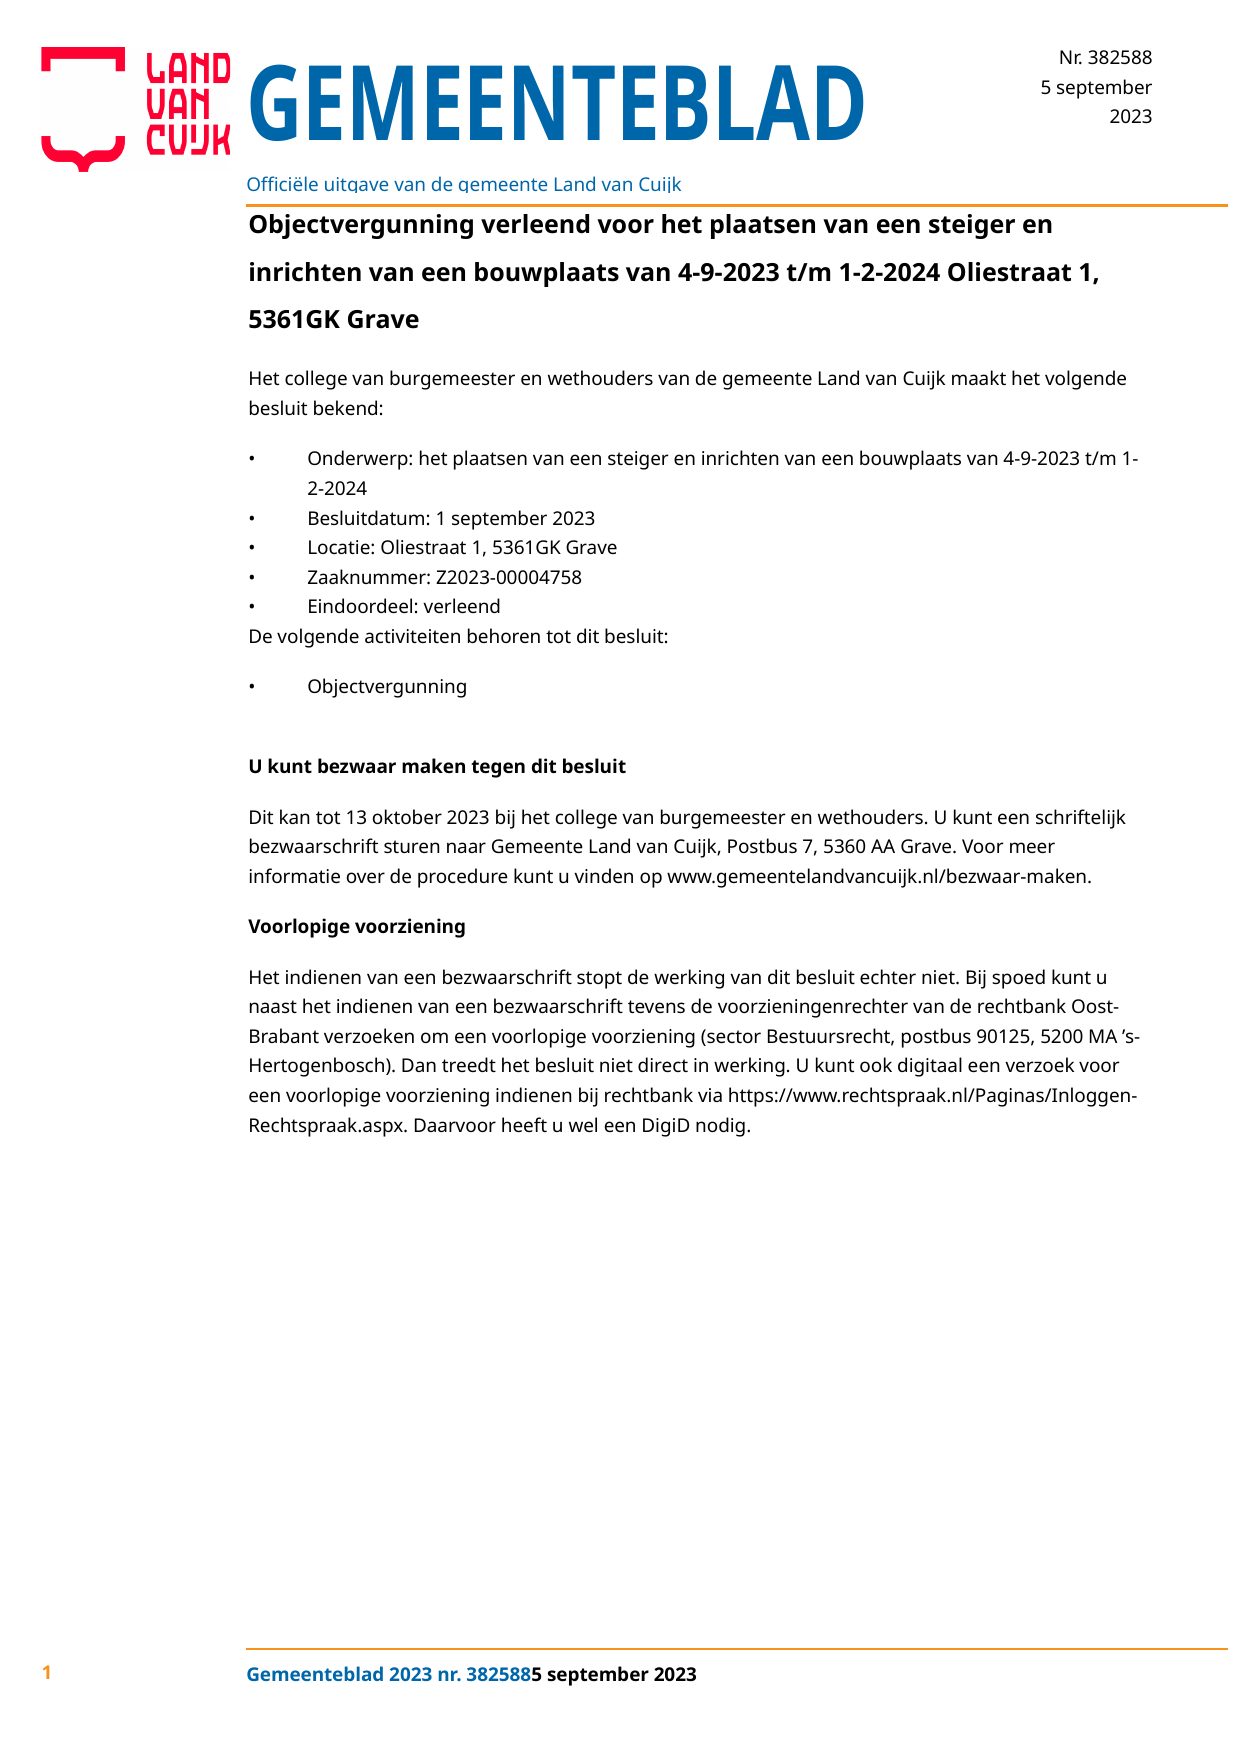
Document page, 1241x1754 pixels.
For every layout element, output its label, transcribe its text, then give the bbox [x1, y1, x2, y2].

text U kunt bezwaar maken tegen dit besluit [248, 753, 1152, 779]
list Zaaknummer: Z2023-00004758 [248, 564, 1152, 589]
list Locatie: Oliestraat 1, 5361GK Grave [248, 534, 1152, 560]
list Besluitdatum: 1 september 2023 [248, 505, 1152, 530]
text Voorlopige voorziening [248, 913, 1152, 939]
text Objectvergunning verleend voor het plaatsen van een steiger en inrichten van een bouwplaats van 4-9-2023 t/m 1-2-2024 Oliestraat 1, 5361GK Grave [248, 207, 1152, 336]
text Dit kan tot 13 oktober 2023 bij het college van burgemeester en wethouders. U kunt een schriftelijk bezwaarschrift sturen naar Gemeente Land van Cuijk, Postbus 7, 5360 AA Grave. Voor meer informatie over de procedure kunt u vinden op www.gemeentelandvancuijk.nl/bezwaar-maken. [248, 804, 1152, 889]
text Het college van burgemeester en wethouders van de gemeente Land van Cuijk maakt het volgende besluit bekend: [248, 366, 1152, 421]
picture [41, 47, 231, 172]
list Eindoordeel: verleend [248, 593, 1152, 619]
text Het indienen van een bezwaarschrift stopt de werking van dit besluit echter niet. Bij spoed kunt u naast het indienen van een bezwaarschrift tevens de voorzieningenrechter van de rechtbank Oost-Brabant verzoeken om een voorlopige voorziening (sector Bestuursrecht, postbus 90125, 5200 MA ’s-Hertogenbosch). Dan treedt het besluit niet direct in werking. U kunt ook digitaal een verzoek voor een voorlopige voorziening indienen bij rechtbank via https://www.rechtspraak.nl/Paginas/Inloggen-Rechtspraak.aspx. Daarvoor heeft u wel een DigiD nodig. [248, 964, 1152, 1137]
list Onderwerp: het plaatsen van een steiger en inrichten van een bouwplaats van 4-9-2023 t/m 1-2-2024 [248, 446, 1152, 501]
text De volgende activiteiten behoren tot dit besluit: [248, 623, 1152, 649]
list Objectvergunning [248, 673, 1152, 699]
